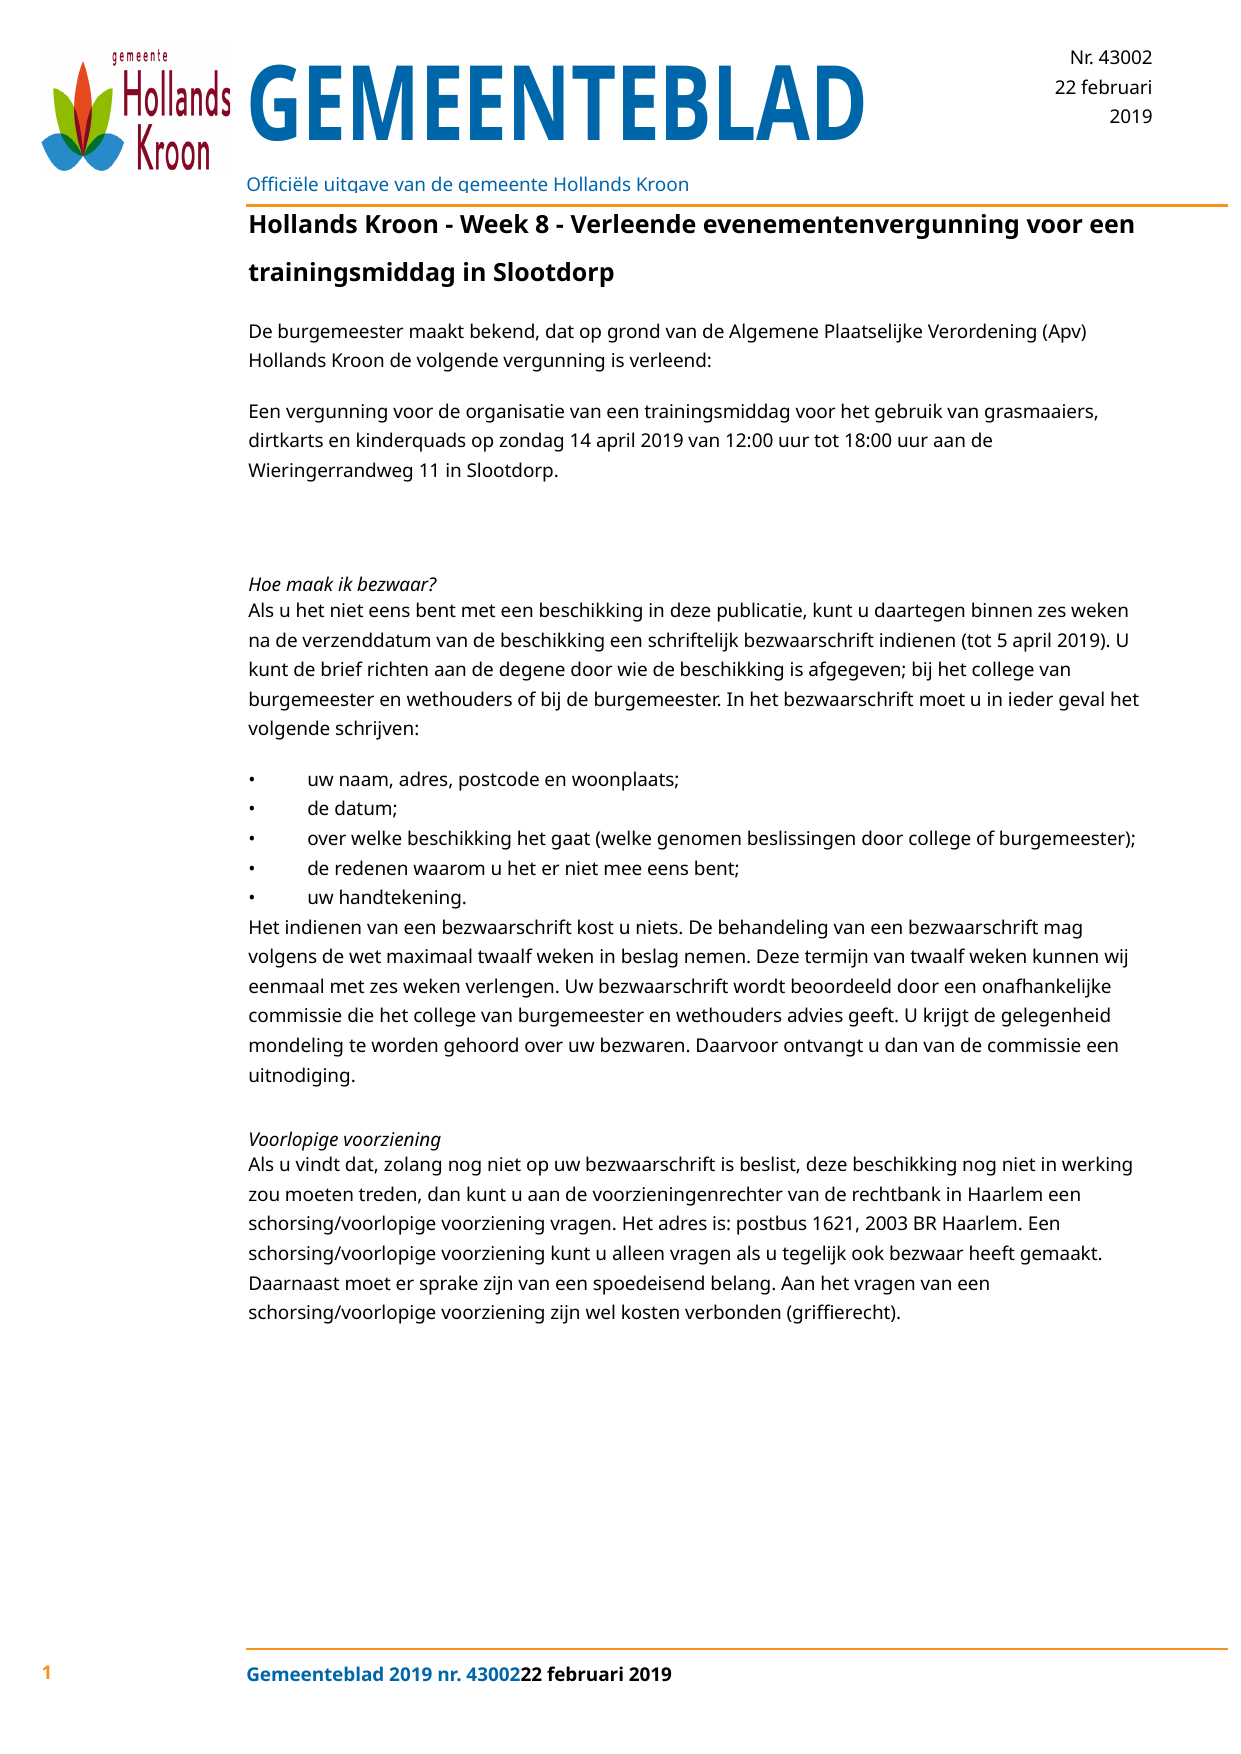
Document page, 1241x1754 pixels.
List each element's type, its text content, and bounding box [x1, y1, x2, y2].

list over welke beschikking het gaat (welke genomen beslissingen door college of burgemeester); [248, 825, 1152, 851]
text Als u het niet eens bent met een beschikking in deze publicatie, kunt u daartegen binnen zes weken na de verzenddatum van de beschikking een schriftelijk bezwaarschrift indienen (tot 5 april 2019). U kunt de brief richten aan de degene door wie de beschikking is afgegeven; bij het college van burgemeester en wethouders of bij de burgemeester. In het bezwaarschrift moet u in ieder geval het volgende schrijven: [248, 597, 1152, 741]
text Hoe maak ik bezwaar? [248, 571, 1152, 597]
text Hollands Kroon - Week 8 - Verleende evenementenvergunning voor een trainingsmiddag in Slootdorp [248, 207, 1152, 288]
text Een vergunning voor de organisatie van een trainingsmiddag voor het gebruik van grasmaaiers, dirtkarts en kinderquads op zondag 14 april 2019 van 12:00 uur tot 18:00 uur aan de Wieringerrandweg 11 in Slootdorp. [248, 398, 1152, 483]
list uw naam, adres, postcode en woonplaats; [248, 766, 1152, 792]
text Voorlopige voorziening [248, 1126, 1152, 1151]
text Het indienen van een bezwaarschrift kost u niets. De behandeling van een bezwaarschrift mag volgens de wet maximaal twaalf weken in beslag nemen. Deze termijn van twaalf weken kunnen wij eenmaal met zes weken verlengen. Uw bezwaarschrift wordt beoordeeld door een onafhankelijke commissie die het college van burgemeester en wethouders advies geeft. U krijgt de gelegenheid mondeling te worden gehoord over uw bezwaren. Daarvoor ontvangt u dan van de commissie een uitnodiging. [248, 914, 1152, 1087]
picture [41, 47, 231, 172]
list de redenen waarom u het er niet mee eens bent; [248, 855, 1152, 880]
list uw handtekening. [248, 884, 1152, 910]
text Als u vindt dat, zolang nog niet op uw bezwaarschrift is beslist, deze beschikking nog niet in werking zou moeten treden, dan kunt u aan de voorzieningenrechter van de rechtbank in Haarlem een schorsing/voorlopige voorziening vragen. Het adres is: postbus 1621, 2003 BR Haarlem. Een schorsing/voorlopige voorziening kunt u alleen vragen als u tegelijk ook bezwaar heeft gemaakt. Daarnaast moet er sprake zijn van een spoedeisend belang. Aan het vragen van een schorsing/voorlopige voorziening zijn wel kosten verbonden (griffierecht). [248, 1151, 1152, 1325]
text De burgemeester maakt bekend, dat op grond van de Algemene Plaatselijke Verordening (Apv) Hollands Kroon de volgende vergunning is verleend: [248, 318, 1152, 373]
list de datum; [248, 796, 1152, 821]
